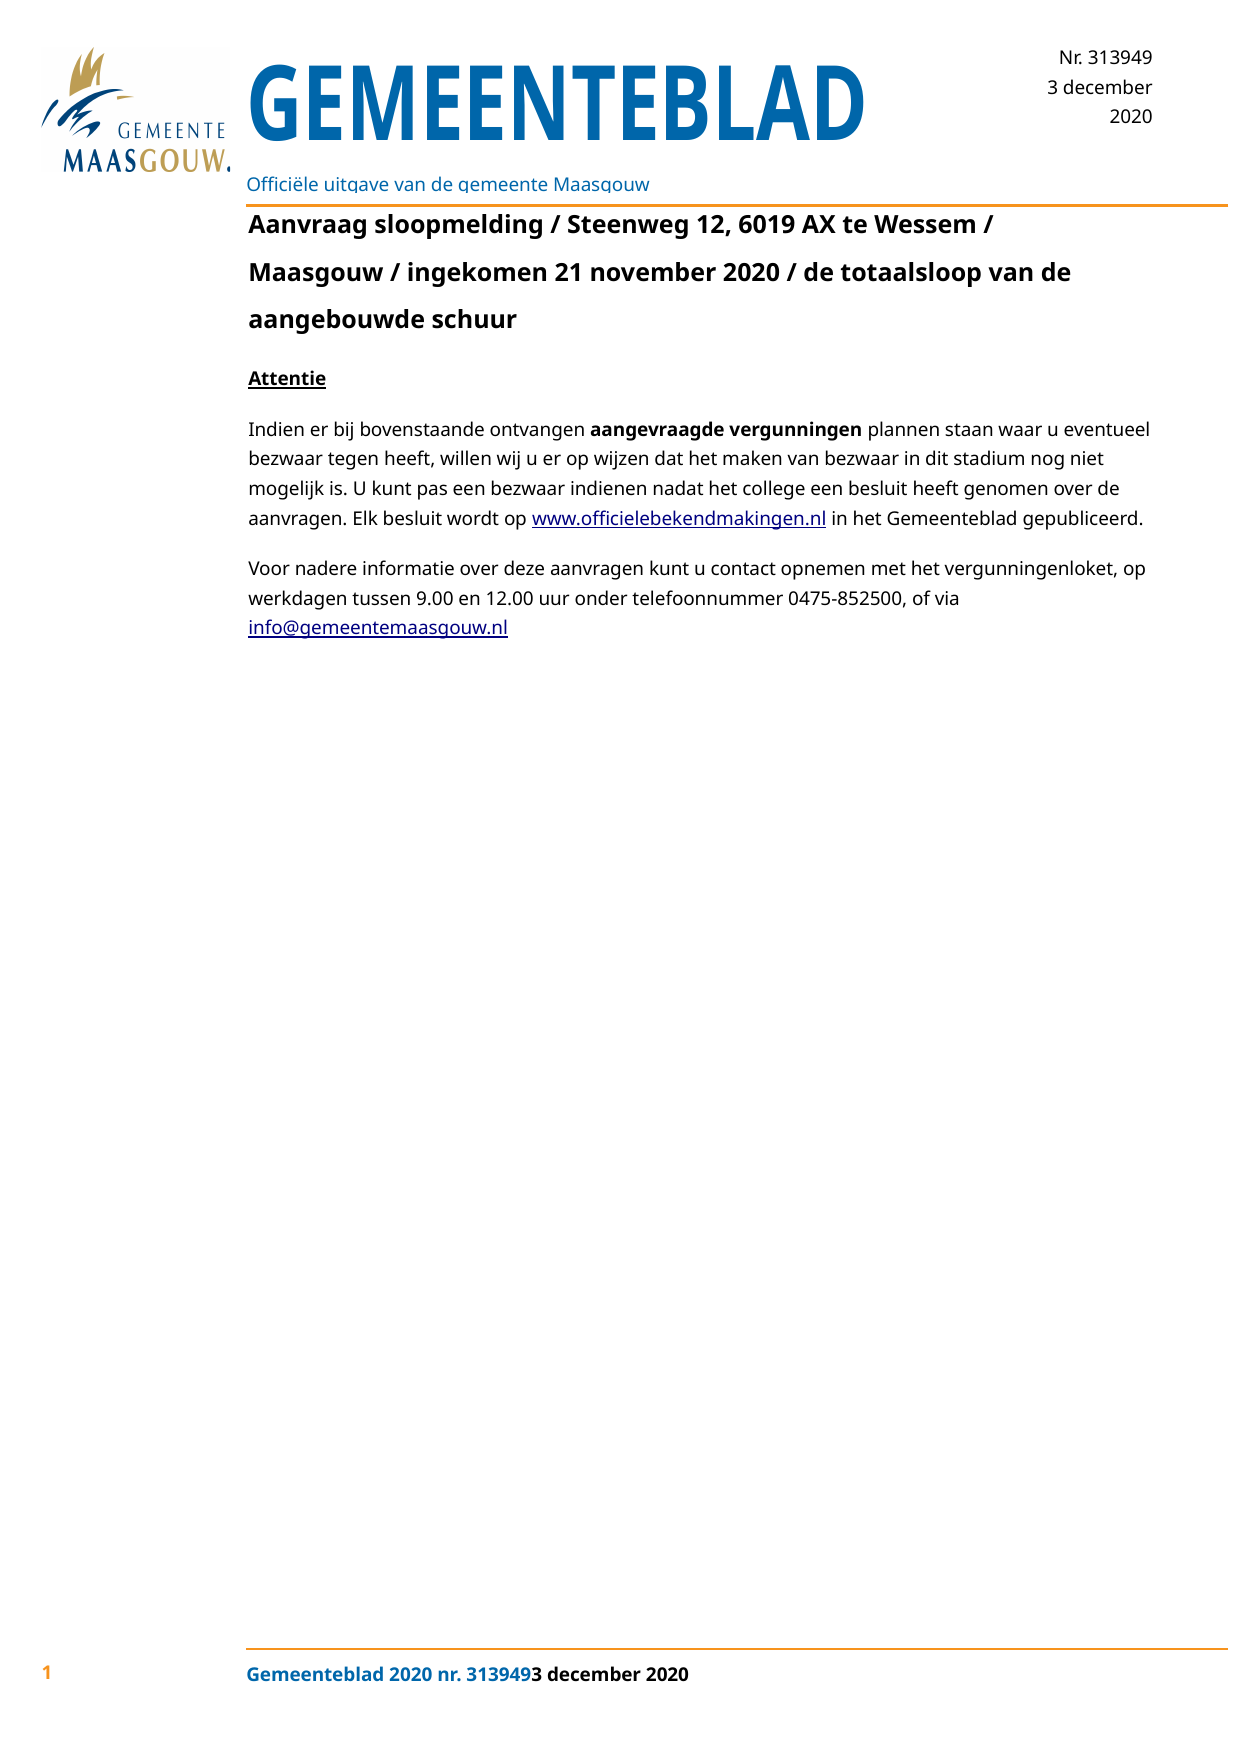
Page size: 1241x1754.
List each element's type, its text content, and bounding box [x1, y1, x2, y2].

picture [41, 47, 231, 172]
text Voor nadere informatie over deze aanvragen kunt u contact opnemen met het vergunningenloket, op werkdagen tussen 9.00 en 12.00 uur onder telefoonnummer 0475-852500, of via info@gemeentemaasgouw.nl [248, 555, 1152, 640]
text Aanvraag sloopmelding / Steenweg 12, 6019 AX te Wessem / Maasgouw / ingekomen 21 november 2020 / de totaalsloop van de aangebouwde schuur [248, 207, 1152, 336]
text Indien er bij bovenstaande ontvangen aangevraagde vergunningen plannen staan waar u eventueel bezwaar tegen heeft, willen wij u er op wijzen dat het maken van bezwaar in dit stadium nog niet mogelijk is. U kunt pas een bezwaar indienen nadat het college een besluit heeft genomen over de aanvragen. Elk besluit wordt op www.officielebekendmakingen.nl in het Gemeenteblad gepubliceerd. [248, 416, 1152, 530]
text Attentie [248, 366, 1152, 391]
